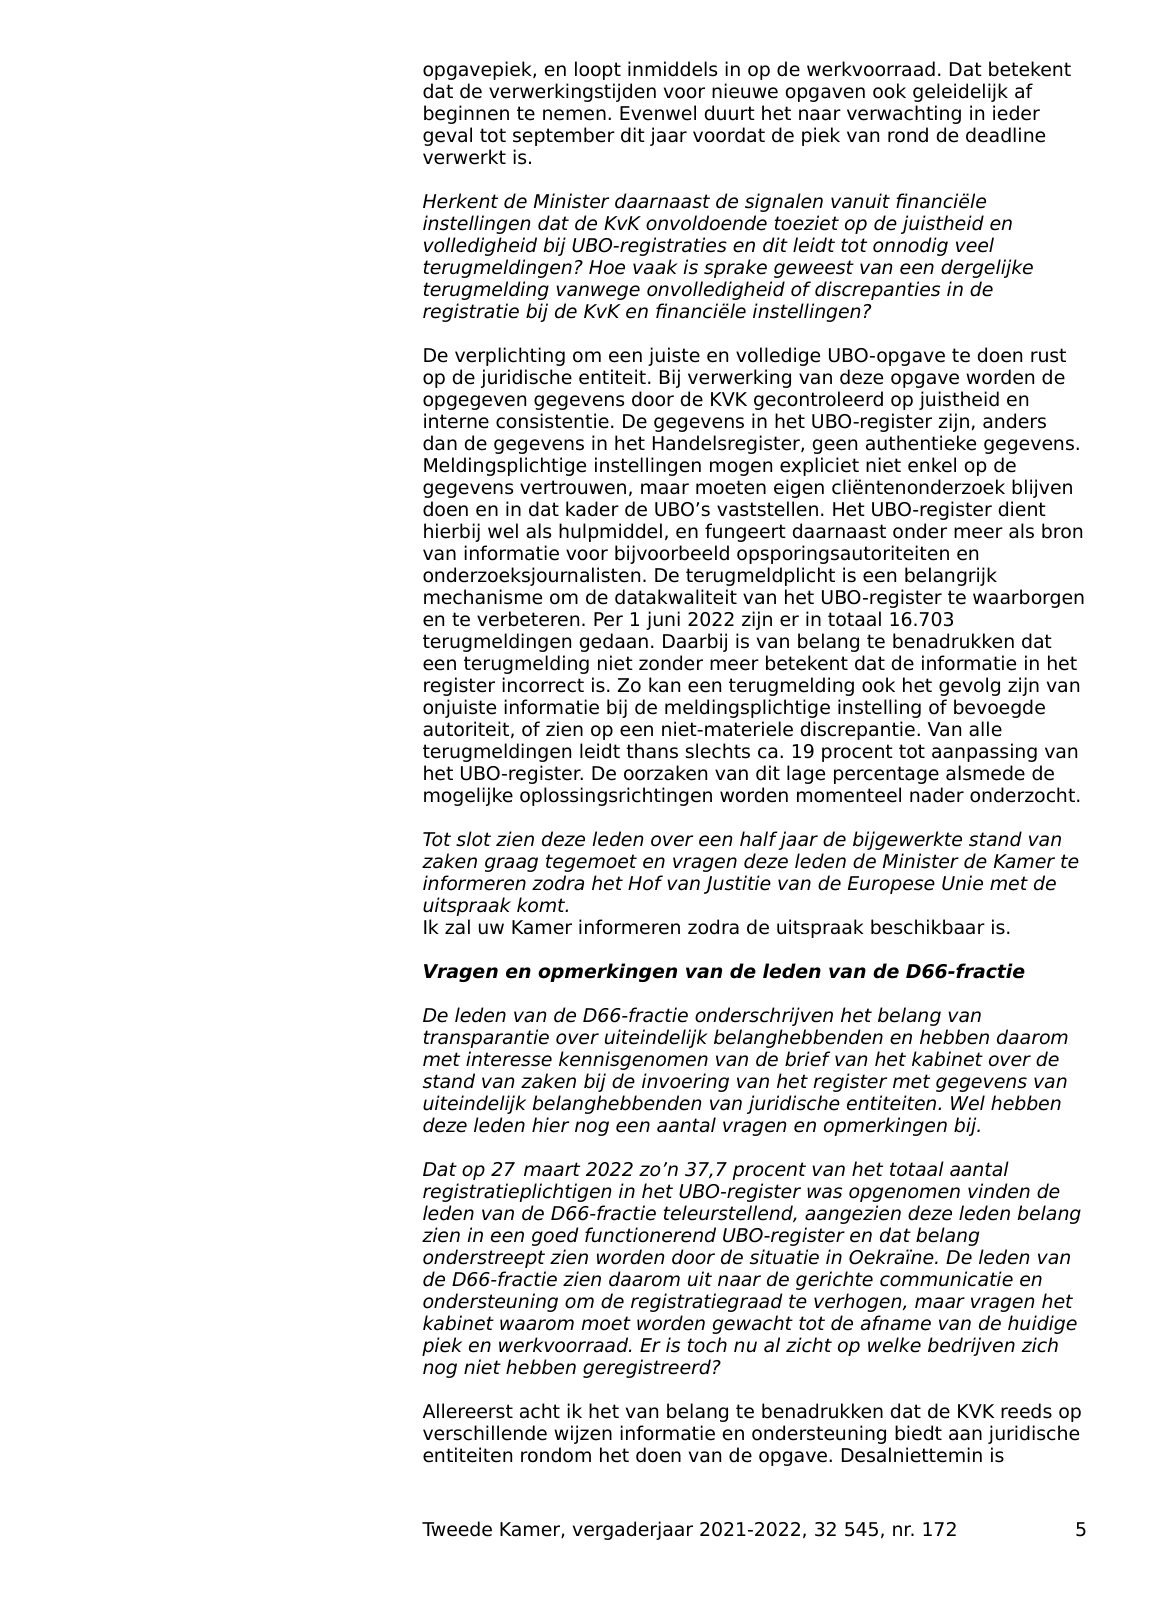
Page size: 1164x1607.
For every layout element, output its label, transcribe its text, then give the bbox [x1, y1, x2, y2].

text Dat op 27 maart 2022 zo’n 37,7 procent van het totaal aantal registratieplichtigen in het UBO-register was opgenomen vinden de leden van de D66-fractie teleurstellend, aangezien deze leden belang zien in een goed functionerend UBO-register en dat belang onderstreept zien worden door de situatie in Oekraïne. De leden van de D66-fractie zien daarom uit naar de gerichte communicatie en ondersteuning om de registratiegraad te verhogen, maar vragen het kabinet waarom moet worden gewacht tot de afname van de huidige piek en werkvoorraad. Er is toch nu al zicht op welke bedrijven zich nog niet hebben geregistreerd? [422, 1159, 1087, 1379]
text Ik zal uw Kamer informeren zodra de uitspraak beschikbaar is. [422, 917, 1087, 939]
text opgavepiek, en loopt inmiddels in op de werkvoorraad. Dat betekent dat de verwerkingstijden voor nieuwe opgaven ook geleidelijk af beginnen te nemen. Evenwel duurt het naar verwachting in ieder geval tot september dit jaar voordat de piek van rond de deadline verwerkt is. [422, 59, 1087, 169]
text Allereerst acht ik het van belang te benadrukken dat de KVK reeds op verschillende wijzen informatie en ondersteuning biedt aan juridische entiteiten rondom het doen van de opgave. Desalniettemin is [422, 1401, 1087, 1467]
text De leden van de D66-fractie onderschrijven het belang van transparantie over uiteindelijk belanghebbenden en hebben daarom met interesse kennisgenomen van de brief van het kabinet over de stand van zaken bij de invoering van het register met gegevens van uiteindelijk belanghebbenden van juridische entiteiten. Wel hebben deze leden hier nog een aantal vragen en opmerkingen bij. [422, 1005, 1087, 1137]
text De verplichting om een juiste en volledige UBO-opgave te doen rust op de juridische entiteit. Bij verwerking van deze opgave worden de opgegeven gegevens door de KVK gecontroleerd op juistheid en interne consistentie. De gegevens in het UBO-register zijn, anders dan de gegevens in het Handelsregister, geen authentieke gegevens. Meldingsplichtige instellingen mogen expliciet niet enkel op de gegevens vertrouwen, maar moeten eigen cliëntenonderzoek blijven doen en in dat kader de UBO’s vaststellen. Het UBO-register dient hierbij wel als hulpmiddel, en fungeert daarnaast onder meer als bron van informatie voor bijvoorbeeld opsporingsautoriteiten en onderzoeksjournalisten. De terugmeldplicht is een belangrijk mechanisme om de datakwaliteit van het UBO-register te waarborgen en te verbeteren. Per 1 juni 2022 zijn er in totaal 16.703 terugmeldingen gedaan. Daarbij is van belang te benadrukken dat een terugmelding niet zonder meer betekent dat de informatie in het register incorrect is. Zo kan een terugmelding ook het gevolg zijn van onjuiste informatie bij de meldingsplichtige instelling of bevoegde autoriteit, of zien op een niet-materiele discrepantie. Van alle terugmeldingen leidt thans slechts ca. 19 procent tot aanpassing van het UBO-register. De oorzaken van dit lage percentage alsmede de mogelijke oplossingsrichtingen worden momenteel nader onderzocht. [422, 345, 1087, 807]
text Herkent de Minister daarnaast de signalen vanuit financiële instellingen dat de KvK onvoldoende toeziet op de juistheid en volledigheid bij UBO-registraties en dit leidt tot onnodig veel terugmeldingen? Hoe vaak is sprake geweest van een dergelijke terugmelding vanwege onvolledigheid of discrepanties in de registratie bij de KvK en financiële instellingen? [422, 191, 1087, 323]
text Tot slot zien deze leden over een half jaar de bijgewerkte stand van zaken graag tegemoet en vragen deze leden de Minister de Kamer te informeren zodra het Hof van Justitie van de Europese Unie met de uitspraak komt. [422, 829, 1087, 917]
subtitle Vragen en opmerkingen van de leden van de D66-fractie [422, 961, 1087, 983]
